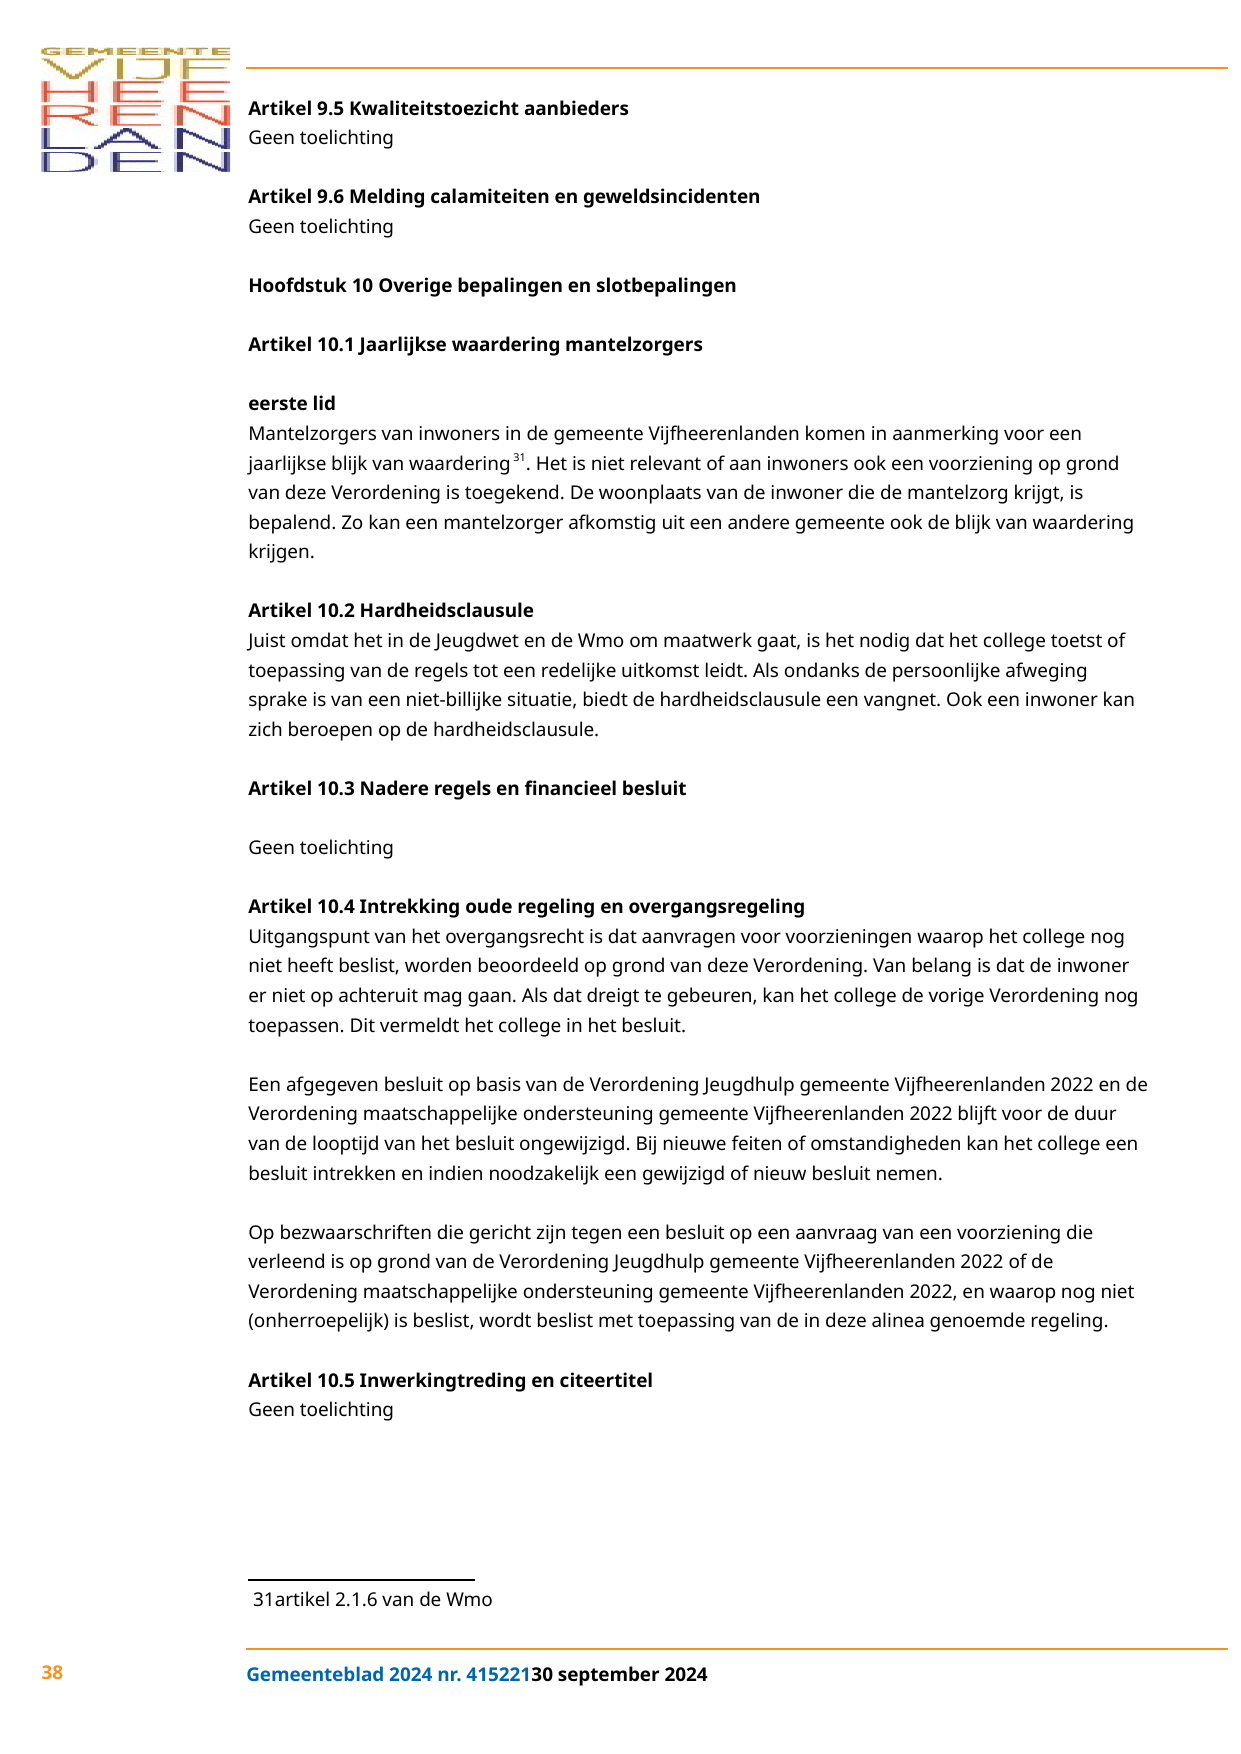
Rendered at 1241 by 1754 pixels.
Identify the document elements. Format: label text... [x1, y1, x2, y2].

text Geen toelichting [248, 213, 1152, 239]
text Hoofdstuk 10 Overige bepalingen en slotbepalingen [248, 272, 1152, 298]
text Artikel 9.6 Melding calamiteiten en geweldsincidenten [248, 183, 1152, 209]
text Mantelzorgers van inwoners in de gemeente Vijfheerenlanden komen in aanmerking voor een jaarlijkse blijk van waardering. Het is niet relevant of aan inwoners ook een voorziening op grond van deze Verordening is toegekend. De woonplaats van de inwoner die de mantelzorg krijgt, is bepalend. Zo kan een mantelzorger afkomstig uit een andere gemeente ook de blijk van waardering krijgen. [248, 420, 1152, 564]
text Artikel 10.5 Inwerkingtreding en citeertitel [248, 1367, 1152, 1393]
text Artikel 10.2 Hardheidsclausule [248, 598, 1152, 623]
text Artikel 10.1 Jaarlijkse waardering mantelzorgers [248, 331, 1152, 357]
text eerste lid [248, 391, 1152, 416]
text Op bezwaarschriften die gericht zijn tegen een besluit op een aanvraag van een voorziening die verleend is op grond van de Verordening Jeugdhulp gemeente Vijfheerenlanden 2022 of de Verordening maatschappelijke ondersteuning gemeente Vijfheerenlanden 2022, en waarop nog niet (onherroepelijk) is beslist, wordt beslist met toepassing van de in deze alinea genoemde regeling. [248, 1219, 1152, 1333]
text Geen toelichting [248, 834, 1152, 860]
text Juist omdat het in de Jeugdwet en de Wmo om maatwerk gaat, is het nodig dat het college toetst of toepassing van de regels tot een redelijke uitkomst leidt. Als ondanks de persoonlijke afweging sprake is van een niet-billijke situatie, biedt de hardheidsclausule een vangnet. Ook een inwoner kan zich beroepen op de hardheidsclausule. [248, 627, 1152, 742]
text Geen toelichting [248, 1396, 1152, 1422]
text Artikel 10.3 Nadere regels en financieel besluit [248, 775, 1152, 801]
picture [41, 47, 231, 172]
text Artikel 9.5 Kwaliteitstoezicht aanbieders [248, 95, 1152, 121]
text Geen toelichting [248, 124, 1152, 150]
text artikel 2.1.6 van de Wmo [248, 1586, 1152, 1612]
text Uitgangspunt van het overgangsrecht is dat aanvragen voor voorzieningen waarop het college nog niet heeft beslist, worden beoordeeld op grond van deze Verordening. Van belang is dat de inwoner er niet op achteruit mag gaan. Als dat dreigt te gebeuren, kan het college de vorige Verordening nog toepassen. Dit vermeldt het college in het besluit. [248, 923, 1152, 1038]
text Artikel 10.4 Intrekking oude regeling en overgangsregeling [248, 893, 1152, 919]
text Een afgegeven besluit op basis van de Verordening Jeugdhulp gemeente Vijfheerenlanden 2022 en de Verordening maatschappelijke ondersteuning gemeente Vijfheerenlanden 2022 blijft voor de duur van de looptijd van het besluit ongewijzigd. Bij nieuwe feiten of omstandigheden kan het college een besluit intrekken en indien noodzakelijk een gewijzigd of nieuw besluit nemen. [248, 1071, 1152, 1186]
